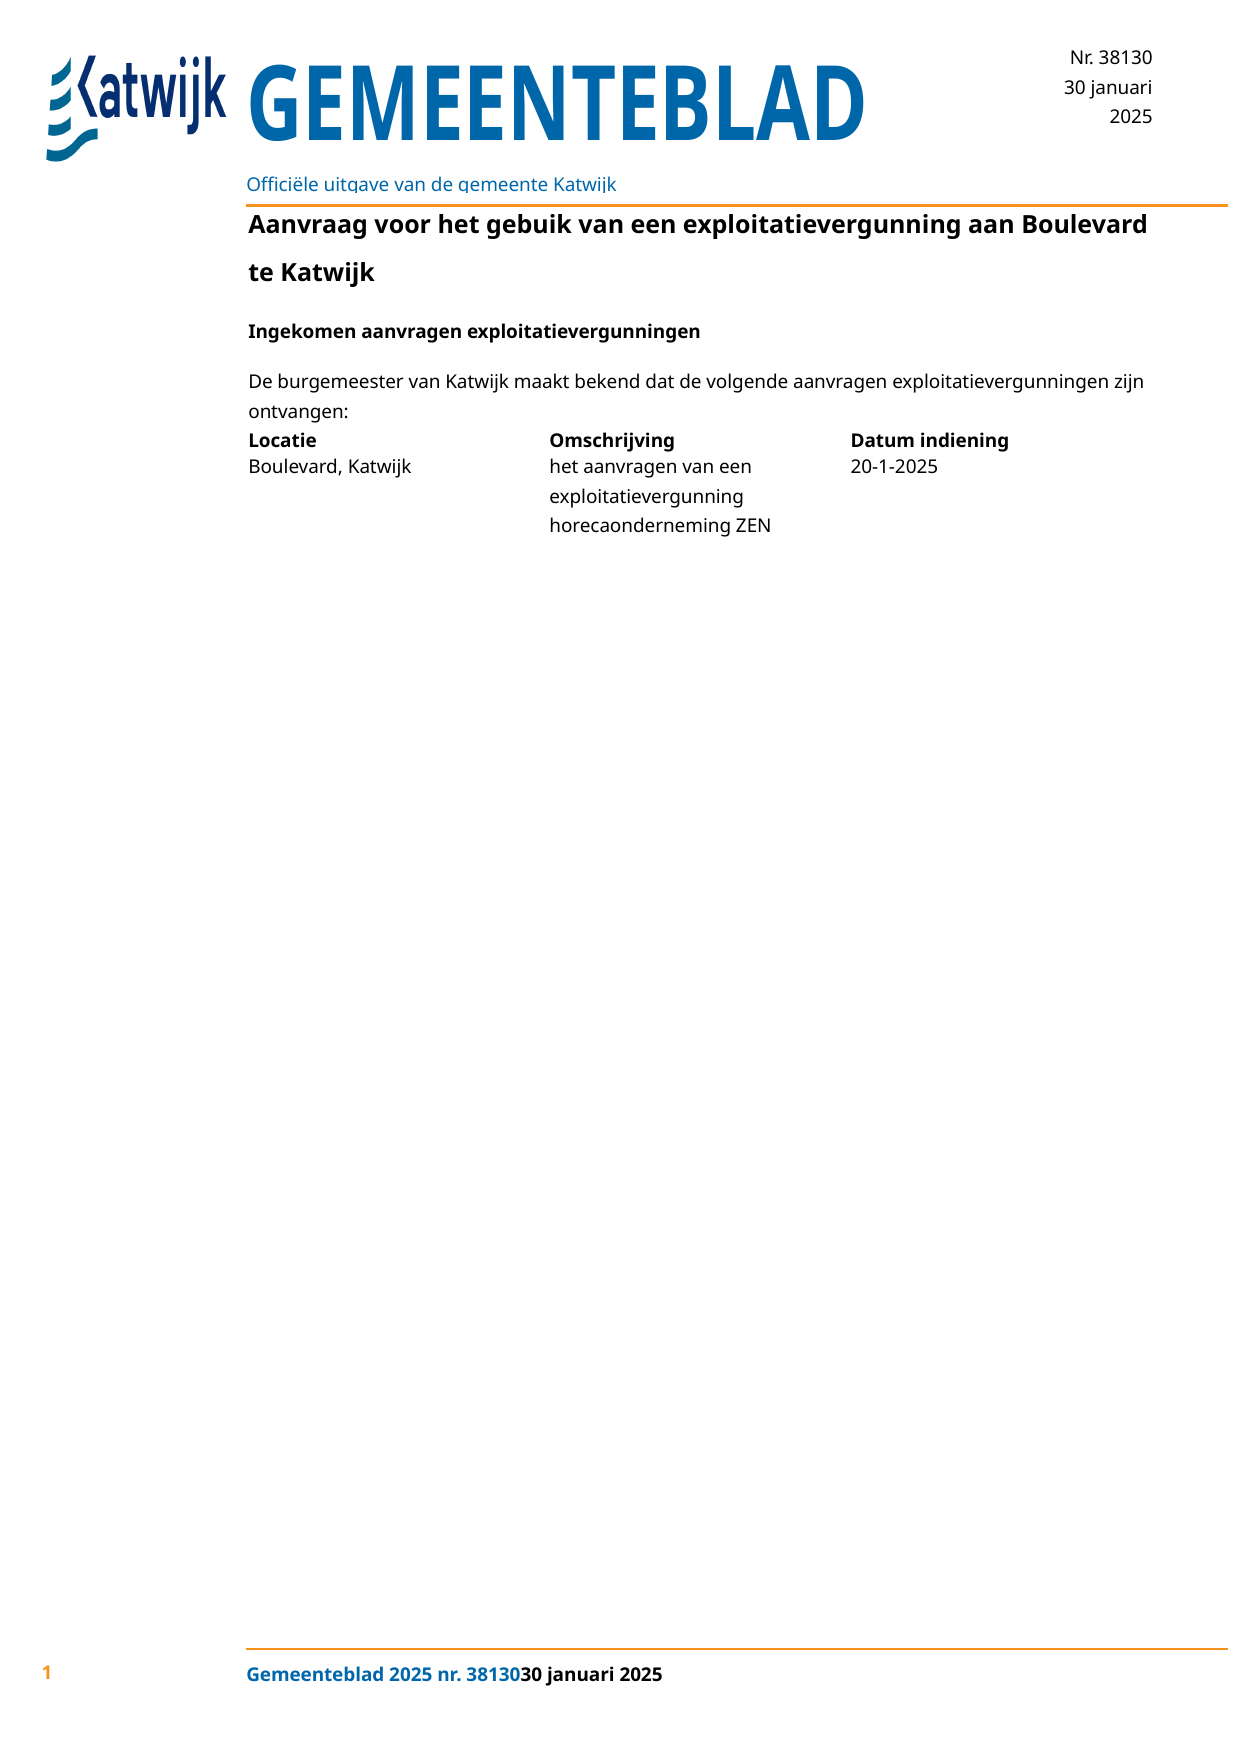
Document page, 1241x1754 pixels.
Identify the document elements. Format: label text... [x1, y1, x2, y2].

text De burgemeester van Katwijk maakt bekend dat de volgende aanvragen exploitatievergunningen zijn ontvangen: [248, 368, 1152, 424]
table_cell Boulevard, Katwijk [248, 453, 549, 538]
text Ingekomen aanvragen exploitatievergunningen [248, 318, 1152, 344]
table_header Omschrijving [549, 428, 850, 453]
table_cell 20-1-2025 [850, 453, 1152, 538]
text Aanvraag voor het gebuik van een exploitatievergunning aan Boulevard te Katwijk [248, 207, 1152, 288]
table_header Locatie [248, 428, 549, 453]
table_header Datum indiening [850, 428, 1152, 453]
picture [41, 47, 231, 172]
table_cell het aanvragen van een exploitatievergunning horecaonderneming ZEN [549, 453, 850, 538]
